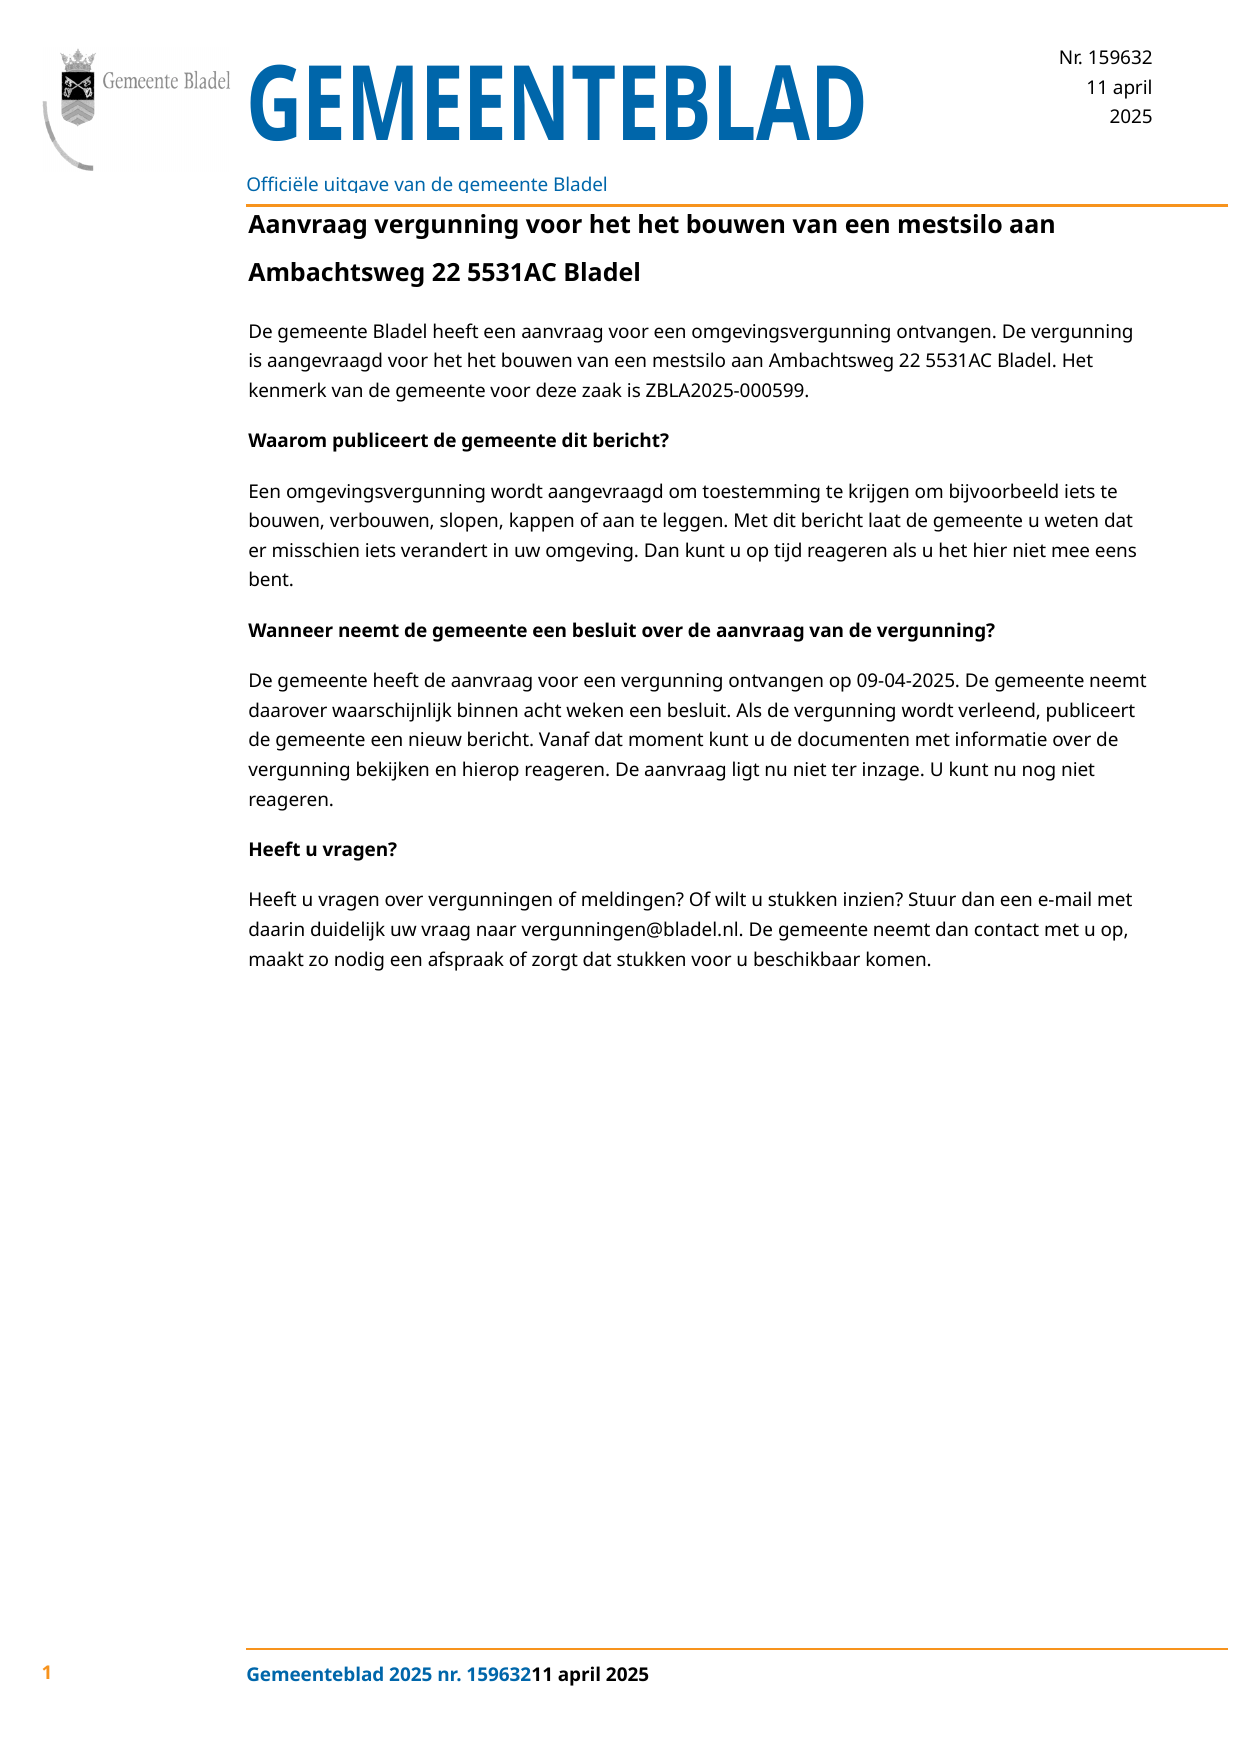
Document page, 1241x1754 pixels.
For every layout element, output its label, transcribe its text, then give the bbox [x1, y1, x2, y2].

text Waarom publiceert de gemeente dit bericht? [248, 427, 1152, 453]
text Heeft u vragen over vergunningen of meldingen? Of wilt u stukken inzien? Stuur dan een e-mail met daarin duidelijk uw vraag naar vergunningen@bladel.nl. De gemeente neemt dan contact met u op, maakt zo nodig een afspraak of zorgt dat stukken voor u beschikbaar komen. [248, 887, 1152, 972]
text Een omgevingsvergunning wordt aangevraagd om toestemming te krijgen om bijvoorbeeld iets te bouwen, verbouwen, slopen, kappen of aan te leggen. Met dit bericht laat de gemeente u weten dat er misschien iets verandert in uw omgeving. Dan kunt u op tijd reageren als u het hier niet mee eens bent. [248, 478, 1152, 592]
text De gemeente heeft de aanvraag voor een vergunning ontvangen op 09-04-2025. De gemeente neemt daarover waarschijnlijk binnen acht weken een besluit. Als de vergunning wordt verleend, publiceert de gemeente een nieuw bericht. Vanaf dat moment kunt u de documenten met informatie over de vergunning bekijken en hierop reageren. De aanvraag ligt nu niet ter inzage. U kunt nu nog niet reageren. [248, 667, 1152, 812]
text De gemeente Bladel heeft een aanvraag voor een omgevingsvergunning ontvangen. De vergunning is aangevraagd voor het het bouwen van een mestsilo aan Ambachtsweg 22 5531AC Bladel. Het kenmerk van de gemeente voor deze zaak is ZBLA2025-000599. [248, 318, 1152, 403]
picture [41, 47, 231, 172]
text Aanvraag vergunning voor het het bouwen van een mestsilo aan Ambachtsweg 22 5531AC Bladel [248, 207, 1152, 288]
text Wanneer neemt de gemeente een besluit over de aanvraag van de vergunning? [248, 617, 1152, 643]
text Heeft u vragen? [248, 836, 1152, 862]
